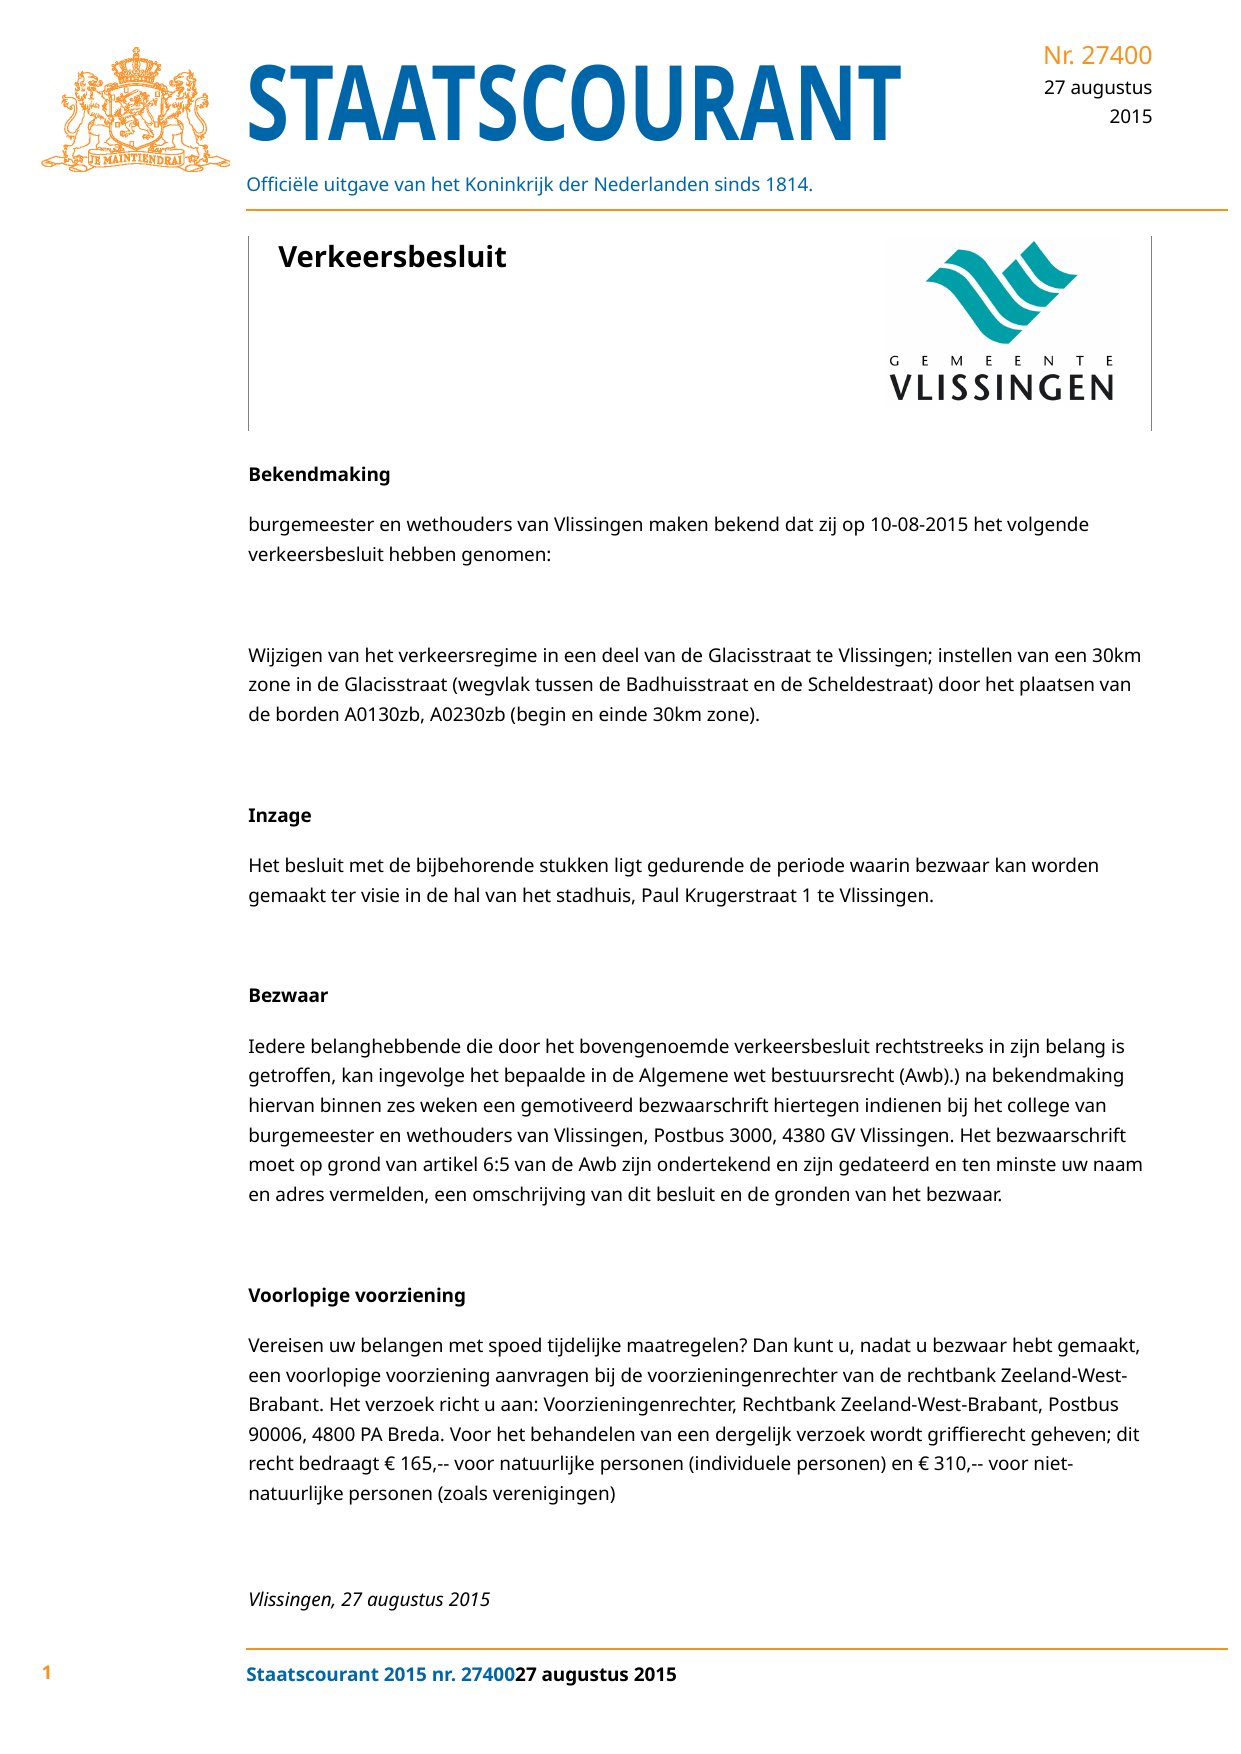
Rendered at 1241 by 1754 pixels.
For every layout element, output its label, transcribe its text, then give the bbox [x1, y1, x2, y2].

table_header Verkeersbesluit [249, 236, 850, 431]
picture [882, 236, 1119, 406]
table_header [850, 236, 1151, 431]
text Voorlopige voorziening [248, 1282, 1152, 1307]
text Wijzigen van het verkeersregime in een deel van de Glacisstraat te Vlissingen; instellen van een 30km zone in de Glacisstraat (wegvlak tussen de Badhuisstraat en de Scheldestraat) door het plaatsen van de borden A0130zb, A0230zb (begin en einde 30km zone). [248, 642, 1152, 727]
picture [41, 47, 231, 172]
text Bekendmaking [248, 461, 1152, 487]
text Iedere belanghebbende die door het bovengenoemde verkeersbesluit rechtstreeks in zijn belang is getroffen, kan ingevolge het bepaalde in de Algemene wet bestuursrecht (Awb).) na bekendmaking hiervan binnen zes weken een gemotiveerd bezwaarschrift hiertegen indienen bij het college van burgemeester en wethouders van Vlissingen, Postbus 3000, 4380 GV Vlissingen. Het bezwaarschrift moet op grond van artikel 6:5 van de Awb zijn ondertekend en zijn gedateerd en ten minste uw naam en adres vermelden, een omschrijving van dit besluit en de gronden van het bezwaar. [248, 1033, 1152, 1207]
text Het besluit met de bijbehorende stukken ligt gedurende de periode waarin bezwaar kan worden gemaakt ter visie in de hal van het stadhuis, Paul Krugerstraat 1 te Vlissingen. [248, 852, 1152, 907]
text Bezwaar [248, 983, 1152, 1008]
text Vlissingen, 27 augustus 2015 [248, 1586, 1152, 1612]
text Vereisen uw belangen met spoed tijdelijke maatregelen? Dan kunt u, nadat u bezwaar hebt gemaakt, een voorlopige voorziening aanvragen bij de voorzieningenrechter van de rechtbank Zeeland-West-Brabant. Het verzoek richt u aan: Voorzieningenrechter, Rechtbank Zeeland-West-Brabant, Postbus 90006, 4800 PA Breda. Voor het behandelen van een dergelijk verzoek wordt griffierecht geheven; dit recht bedraagt € 165,-- voor natuurlijke personen (individuele personen) en € 310,-- voor niet-natuurlijke personen (zoals verenigingen) [248, 1332, 1152, 1506]
text burgemeester en wethouders van Vlissingen maken bekend dat zij op 10-08-2015 het volgende verkeersbesluit hebben genomen: [248, 511, 1152, 567]
text Inzage [248, 802, 1152, 827]
